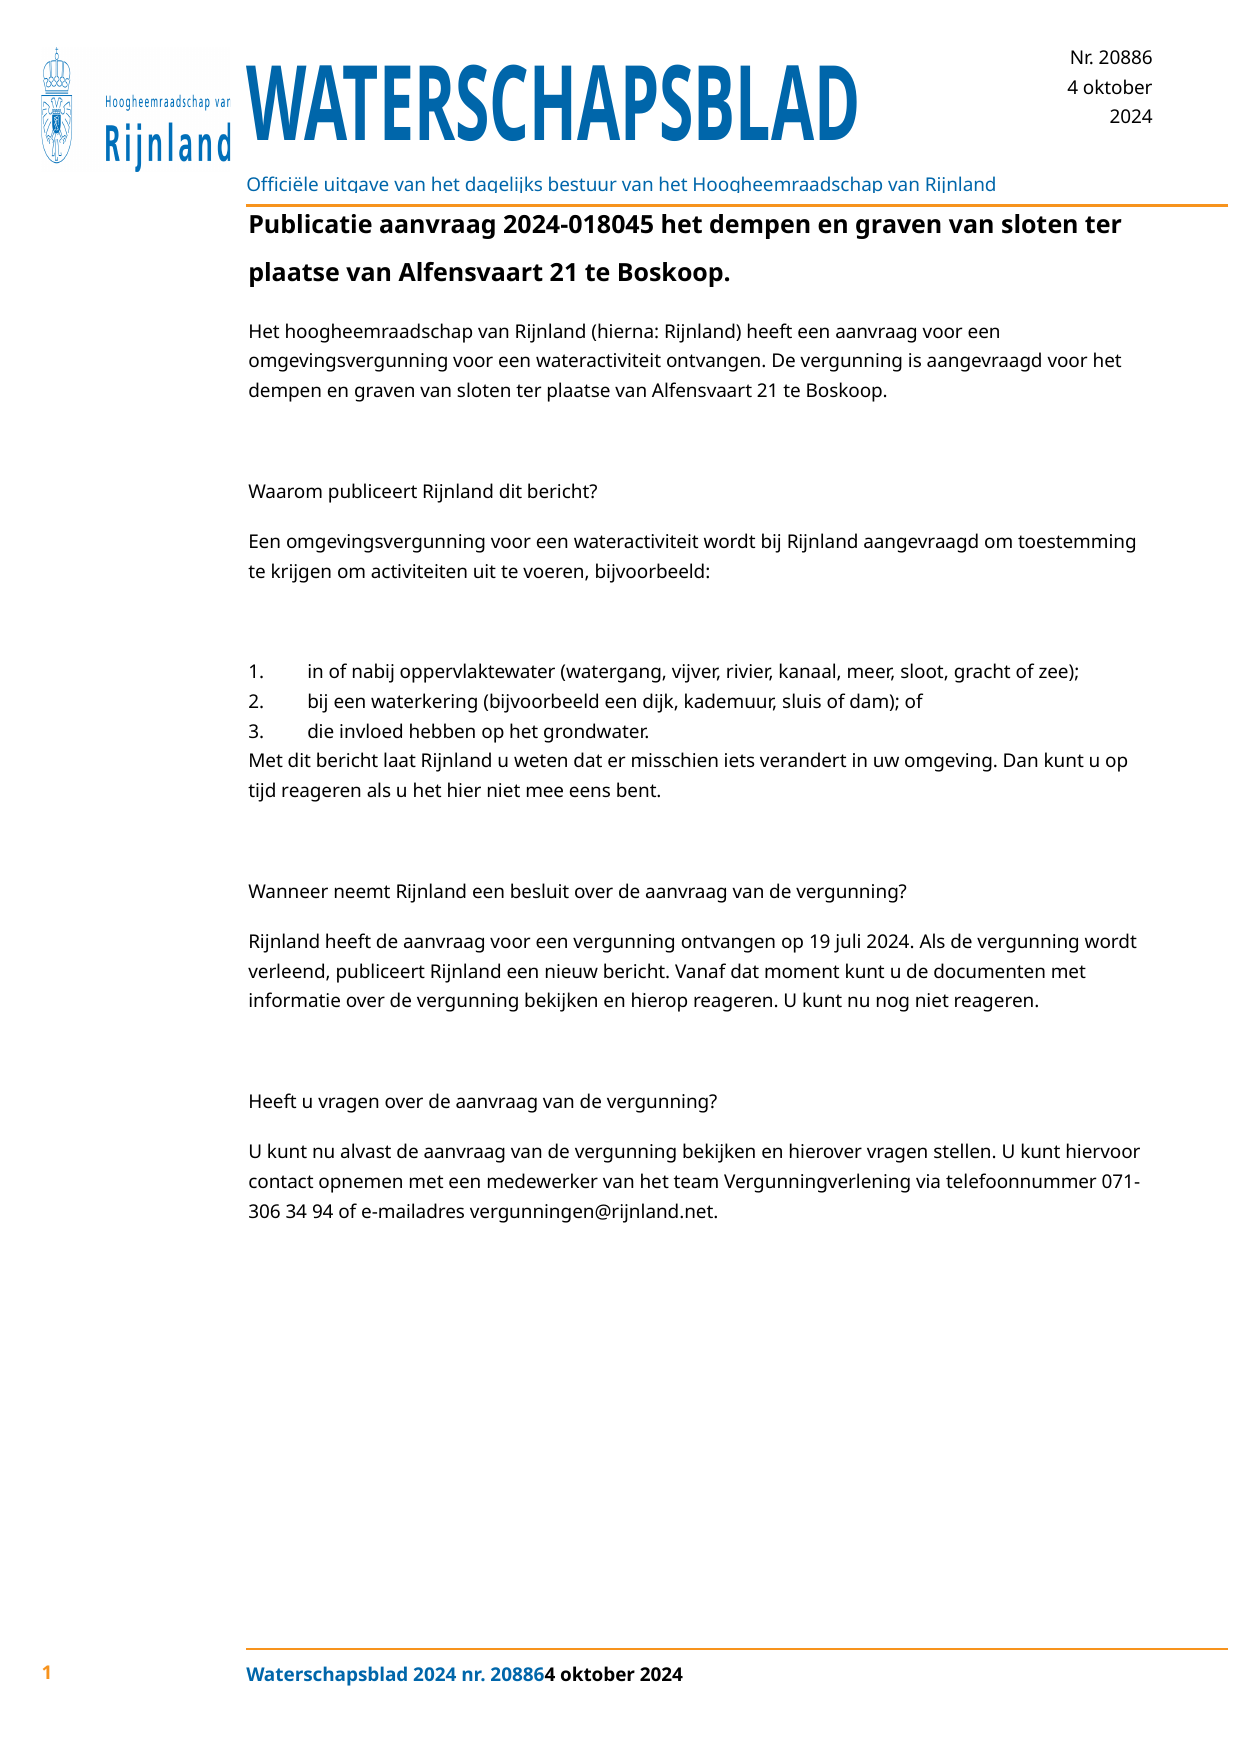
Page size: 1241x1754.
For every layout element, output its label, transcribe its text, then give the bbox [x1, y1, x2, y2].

text Wanneer neemt Rijnland een besluit over de aanvraag van de vergunning? [248, 878, 1152, 904]
text Het hoogheemraadschap van Rijnland (hierna: Rijnland) heeft een aanvraag voor een omgevingsvergunning voor een wateractiviteit ontvangen. De vergunning is aangevraagd voor het dempen en graven van sloten ter plaatse van Alfensvaart 21 te Boskoop. [248, 318, 1152, 403]
picture [41, 47, 231, 172]
text U kunt nu alvast de aanvraag van de vergunning bekijken en hierover vragen stellen. U kunt hiervoor contact opnemen met een medewerker van het team Vergunningverlening via telefoonnummer 071-306 34 94 of e-mailadres vergunningen@rijnland.net. [248, 1139, 1152, 1224]
list in of nabij oppervlaktewater (watergang, vijver, rivier, kanaal, meer, sloot, gracht of zee); [248, 659, 1152, 684]
text Rijnland heeft de aanvraag voor een vergunning ontvangen op 19 juli 2024. Als de vergunning wordt verleend, publiceert Rijnland een nieuw bericht. Vanaf dat moment kunt u de documenten met informatie over de vergunning bekijken en hierop reageren. U kunt nu nog niet reageren. [248, 928, 1152, 1013]
text Publicatie aanvraag 2024-018045 het dempen en graven van sloten ter plaatse van Alfensvaart 21 te Boskoop. [248, 207, 1152, 288]
list bij een waterkering (bijvoorbeeld een dijk, kademuur, sluis of dam); of [248, 688, 1152, 714]
list die invloed hebben op het grondwater. [248, 718, 1152, 744]
text Met dit bericht laat Rijnland u weten dat er misschien iets verandert in uw omgeving. Dan kunt u op tijd reageren als u het hier niet mee eens bent. [248, 747, 1152, 803]
text Heeft u vragen over de aanvraag van de vergunning? [248, 1088, 1152, 1114]
text Een omgevingsvergunning voor een wateractiviteit wordt bij Rijnland aangevraagd om toestemming te krijgen om activiteiten uit te voeren, bijvoorbeeld: [248, 528, 1152, 584]
text Waarom publiceert Rijnland dit bericht? [248, 478, 1152, 504]
